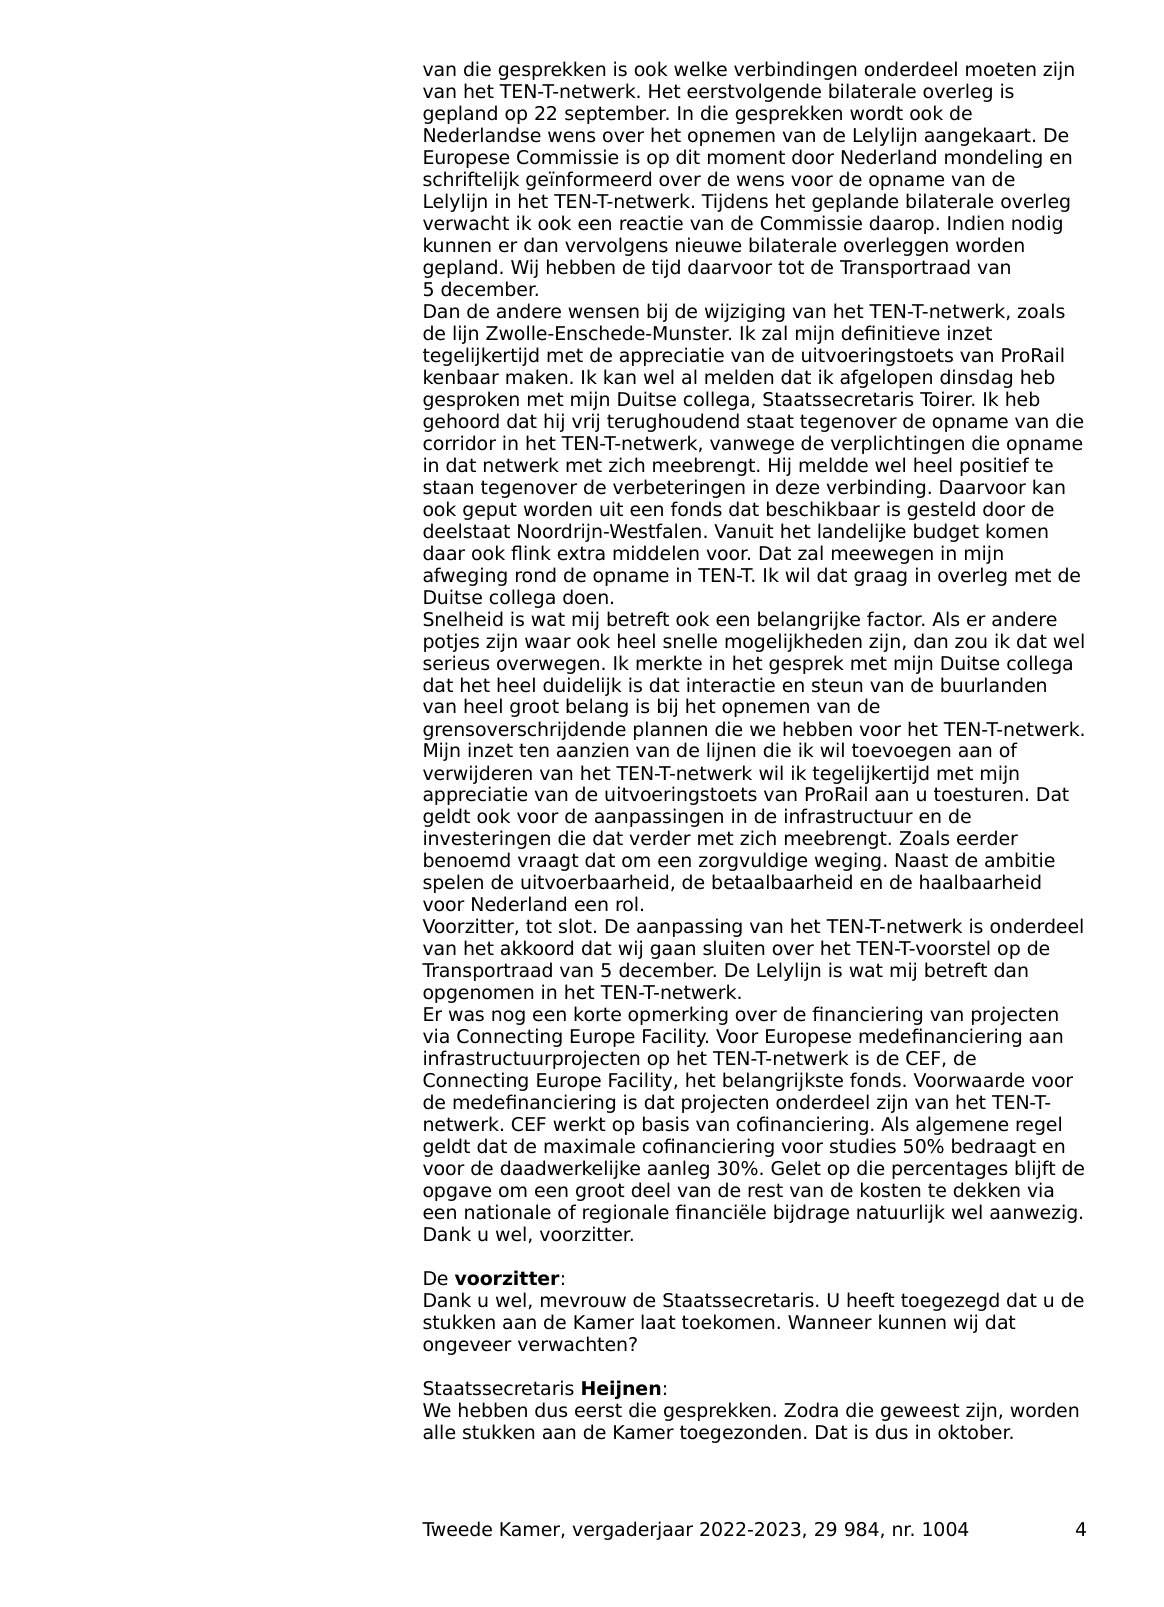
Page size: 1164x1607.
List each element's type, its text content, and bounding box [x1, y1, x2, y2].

text Dank u wel, mevrouw de Staatssecretaris. U heeft toegezegd dat u de stukken aan de Kamer laat toekomen. Wanneer kunnen wij dat ongeveer verwachten? [422, 1290, 1087, 1356]
text Dank u wel, voorzitter. [422, 1224, 1087, 1246]
text Dan de andere wensen bij de wijziging van het TEN-T-netwerk, zoals de lijn Zwolle-Enschede-Munster. Ik zal mijn definitieve inzet tegelijkertijd met de appreciatie van de uitvoeringstoets van ProRail kenbaar maken. Ik kan wel al melden dat ik afgelopen dinsdag heb gesproken met mijn Duitse collega, Staatssecretaris Toirer. Ik heb gehoord dat hij vrij terughoudend staat tegenover de opname van die corridor in het TEN-T-netwerk, vanwege de verplichtingen die opname in dat netwerk met zich meebrengt. Hij meldde wel heel positief te staan tegenover de verbeteringen in deze verbinding. Daarvoor kan ook geput worden uit een fonds dat beschikbaar is gesteld door de deelstaat Noordrijn-Westfalen. Vanuit het landelijke budget komen daar ook flink extra middelen voor. Dat zal meewegen in mijn afweging rond de opname in TEN-T. Ik wil dat graag in overleg met de Duitse collega doen. [422, 301, 1087, 608]
text Snelheid is wat mij betreft ook een belangrijke factor. Als er andere potjes zijn waar ook heel snelle mogelijkheden zijn, dan zou ik dat wel serieus overwegen. Ik merkte in het gesprek met mijn Duitse collega dat het heel duidelijk is dat interactie en steun van de buurlanden van heel groot belang is bij het opnemen van de grensoverschrijdende plannen die we hebben voor het TEN-T-netwerk. Mijn inzet ten aanzien van de lijnen die ik wil toevoegen aan of verwijderen van het TEN-T-netwerk wil ik tegelijkertijd met mijn appreciatie van de uitvoeringstoets van ProRail aan u toesturen. Dat geldt ook voor de aanpassingen in de infrastructuur en de investeringen die dat verder met zich meebrengt. Zoals eerder benoemd vraagt dat om een zorgvuldige weging. Naast de ambitie spelen de uitvoerbaarheid, de betaalbaarheid en de haalbaarheid voor Nederland een rol. [422, 608, 1087, 916]
text Voorzitter, tot slot. De aanpassing van het TEN-T-netwerk is onderdeel van het akkoord dat wij gaan sluiten over het TEN-T-voorstel op de Transportraad van 5 december. De Lelylijn is wat mij betreft dan opgenomen in het TEN-T-netwerk. [422, 916, 1087, 1004]
text We hebben dus eerst die gesprekken. Zodra die geweest zijn, worden alle stukken aan de Kamer toegezonden. Dat is dus in oktober. [422, 1400, 1087, 1444]
text De voorzitter: [422, 1268, 1087, 1290]
text Staatssecretaris Heijnen: [422, 1378, 1087, 1400]
text Er was nog een korte opmerking over de financiering van projecten via Connecting Europe Facility. Voor Europese medefinanciering aan infrastructuurprojecten op het TEN-T-netwerk is de CEF, de Connecting Europe Facility, het belangrijkste fonds. Voorwaarde voor de medefinanciering is dat projecten onderdeel zijn van het TEN-T-netwerk. CEF werkt op basis van cofinanciering. Als algemene regel geldt dat de maximale cofinanciering voor studies 50% bedraagt en voor de daadwerkelijke aanleg 30%. Gelet op die percentages blijft de opgave om een groot deel van de rest van de kosten te dekken via een nationale of regionale financiële bijdrage natuurlijk wel aanwezig. [422, 1004, 1087, 1224]
text van die gesprekken is ook welke verbindingen onderdeel moeten zijn van het TEN-T-netwerk. Het eerstvolgende bilaterale overleg is gepland op 22 september. In die gesprekken wordt ook de Nederlandse wens over het opnemen van de Lelylijn aangekaart. De Europese Commissie is op dit moment door Nederland mondeling en schriftelijk geïnformeerd over de wens voor de opname van de Lelylijn in het TEN-T-netwerk. Tijdens het geplande bilaterale overleg verwacht ik ook een reactie van de Commissie daarop. Indien nodig kunnen er dan vervolgens nieuwe bilaterale overleggen worden gepland. Wij hebben de tijd daarvoor tot de Transportraad van 5 december. [422, 59, 1087, 301]
